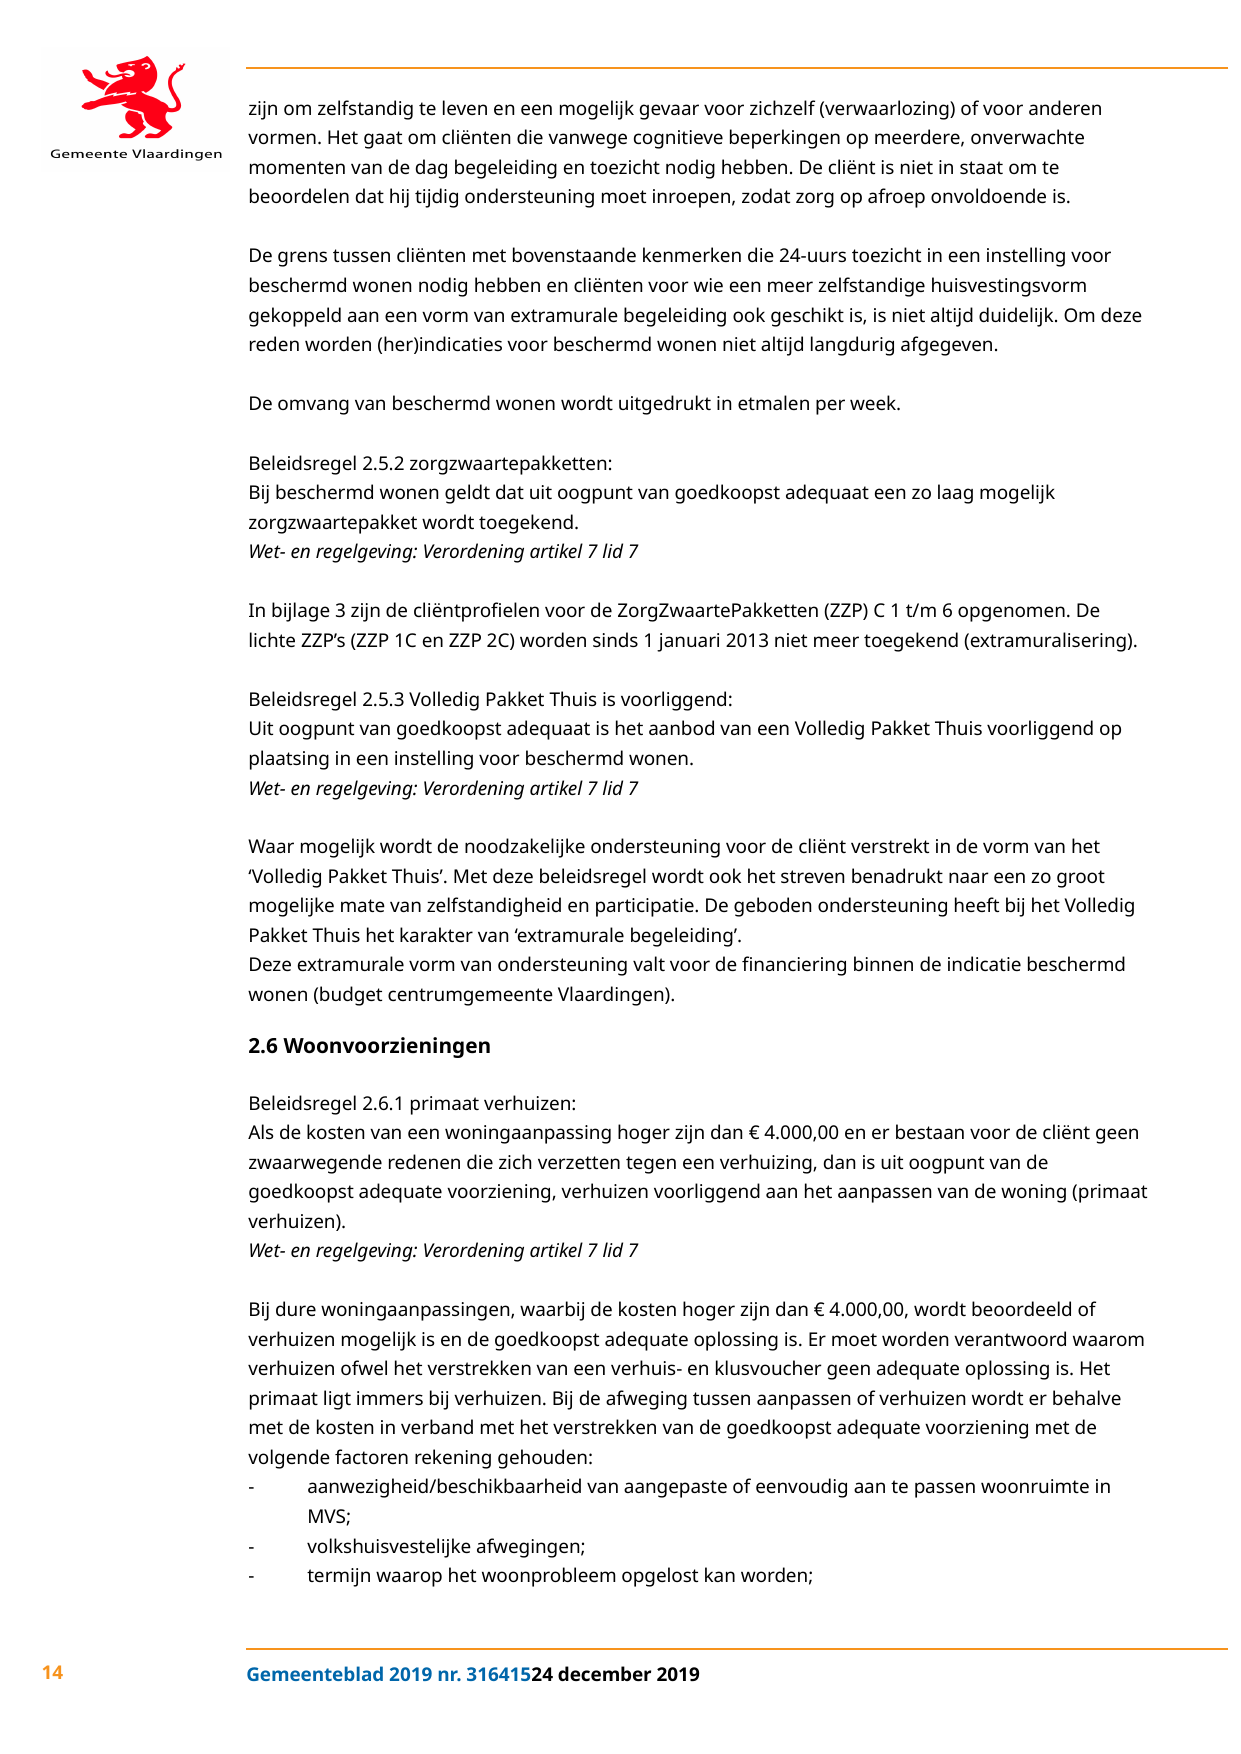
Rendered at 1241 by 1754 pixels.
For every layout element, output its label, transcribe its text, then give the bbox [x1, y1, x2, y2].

text De omvang van beschermd wonen wordt uitgedrukt in etmalen per week. [248, 391, 1152, 416]
text 2.6 Woonvoorzieningen [248, 1032, 1152, 1060]
text De grens tussen cliënten met bovenstaande kenmerken die 24-uurs toezicht in een instelling voor beschermd wonen nodig hebben en cliënten voor wie een meer zelfstandige huisvestingsvorm gekoppeld aan een vorm van extramurale begeleiding ook geschikt is, is niet altijd duidelijk. Om deze reden worden (her)indicaties voor beschermd wonen niet altijd langdurig afgegeven. [248, 243, 1152, 357]
text zijn om zelfstandig te leven en een mogelijk gevaar voor zichzelf (verwaarlozing) of voor anderen vormen. Het gaat om cliënten die vanwege cognitieve beperkingen op meerdere, onverwachte momenten van de dag begeleiding en toezicht nodig hebben. De cliënt is niet in staat om te beoordelen dat hij tijdig ondersteuning moet inroepen, zodat zorg op afroep onvoldoende is. [248, 95, 1152, 209]
text Deze extramurale vorm van ondersteuning valt voor de financiering binnen de indicatie beschermd wonen (budget centrumgemeente Vlaardingen). [248, 952, 1152, 1007]
picture [41, 47, 231, 172]
list termijn waarop het woonprobleem opgelost kan worden; [248, 1562, 1152, 1588]
list aanwezigheid/beschikbaarheid van aangepaste of eenvoudig aan te passen woonruimte in MVS; [248, 1474, 1152, 1529]
text In bijlage 3 zijn de cliëntprofielen voor de ZorgZwaartePakketten (ZZP) C 1 t/m 6 opgenomen. De lichte ZZP’s (ZZP 1C en ZZP 2C) worden sinds 1 januari 2013 niet meer toegekend (extramuralisering). [248, 597, 1152, 652]
table_header Beleidsregel 2.5.2 zorgzwaartepakketten: Bij beschermd wonen geldt dat uit oogpunt van goedkoopst adequaat een zo laag mogelijk zorgzwaartepakket wordt toegekend. Wet- en regelgeving: Verordening artikel 7 lid 7 [248, 450, 1152, 564]
text Waar mogelijk wordt de noodzakelijke ondersteuning voor de cliënt verstrekt in de vorm van het ‘Volledig Pakket Thuis’. Met deze beleidsregel wordt ook het streven benadrukt naar een zo groot mogelijke mate van zelfstandigheid en participatie. De geboden ondersteuning heeft bij het Volledig Pakket Thuis het karakter van ‘extramurale begeleiding’. [248, 833, 1152, 948]
text Bij dure woningaanpassingen, waarbij de kosten hoger zijn dan € 4.000,00, wordt beoordeeld of verhuizen mogelijk is en de goedkoopst adequate oplossing is. Er moet worden verantwoord waarom verhuizen ofwel het verstrekken van een verhuis- en klusvoucher geen adequate oplossing is. Het primaat ligt immers bij verhuizen. Bij de afweging tussen aanpassen of verhuizen wordt er behalve met de kosten in verband met het verstrekken van de goedkoopst adequate voorziening met de volgende factoren rekening gehouden: [248, 1296, 1152, 1470]
list volkshuisvestelijke afwegingen; [248, 1533, 1152, 1559]
table_header Beleidsregel 2.5.3 Volledig Pakket Thuis is voorliggend: Uit oogpunt van goedkoopst adequaat is het aanbod van een Volledig Pakket Thuis voorliggend op plaatsing in een instelling voor beschermd wonen. Wet- en regelgeving: Verordening artikel 7 lid 7 [248, 686, 1152, 801]
table_header Beleidsregel 2.6.1 primaat verhuizen: Als de kosten van een woningaanpassing hoger zijn dan € 4.000,00 en er bestaan voor de cliënt geen zwaarwegende redenen die zich verzetten tegen een verhuizing, dan is uit oogpunt van de goedkoopst adequate voorziening, verhuizen voorliggend aan het aanpassen van de woning (primaat verhuizen). Wet- en regelgeving: Verordening artikel 7 lid 7 [248, 1090, 1152, 1263]
